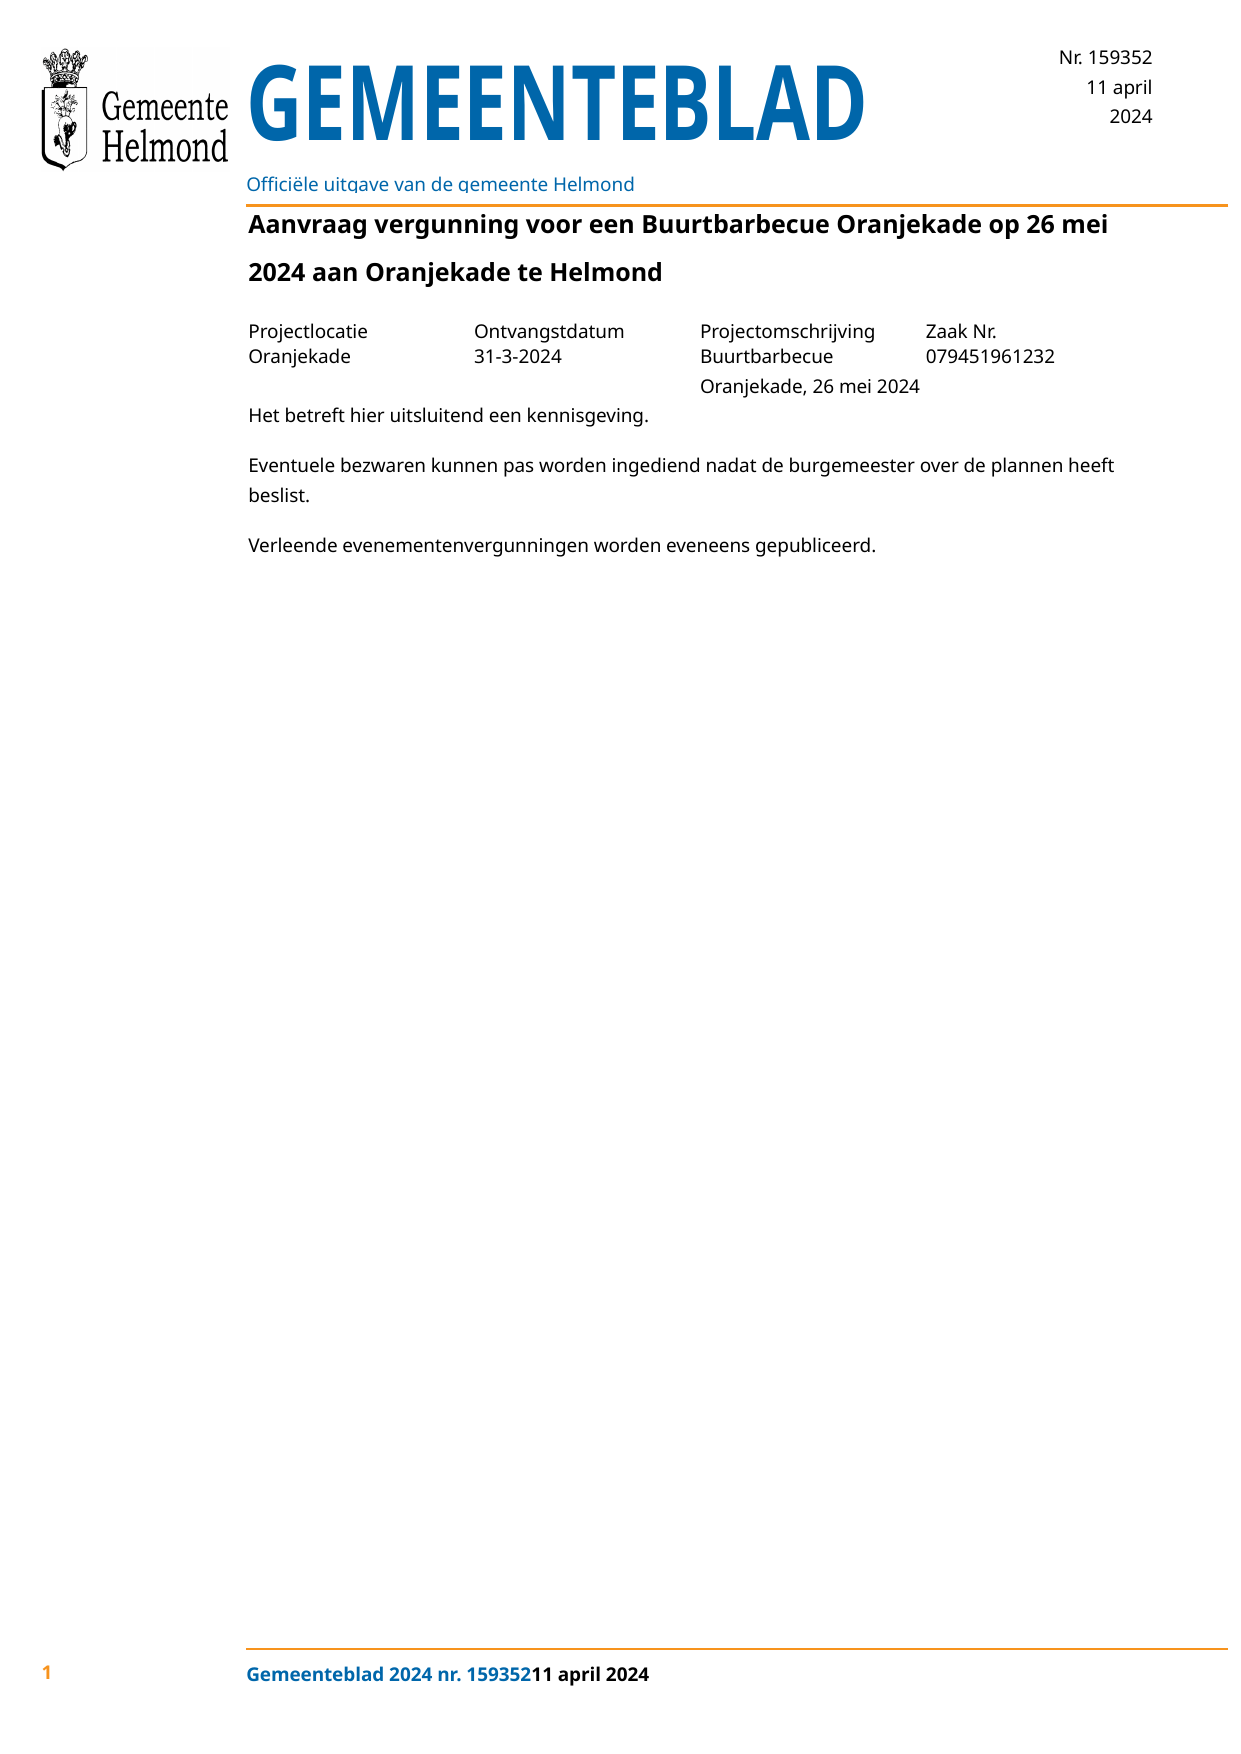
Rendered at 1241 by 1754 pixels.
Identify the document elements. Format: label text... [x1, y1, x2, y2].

table_header Projectomschrijving [700, 318, 926, 344]
table_cell 31-3-2024 [474, 344, 700, 399]
table_header Projectlocatie [248, 318, 474, 344]
text Het betreft hier uitsluitend een kennisgeving. [248, 402, 1152, 428]
table_header Ontvangstdatum [474, 318, 700, 344]
picture [41, 47, 231, 172]
table_header Zaak Nr. [926, 318, 1152, 344]
text Aanvraag vergunning voor een Buurtbarbecue Oranjekade op 26 mei 2024 aan Oranjekade te Helmond [248, 207, 1152, 288]
text Eventuele bezwaren kunnen pas worden ingediend nadat de burgemeester over de plannen heeft beslist. [248, 453, 1152, 508]
table_cell Buurtbarbecue Oranjekade, 26 mei 2024 [700, 344, 926, 399]
table_cell 079451961232 [926, 344, 1152, 399]
text Verleende evenementenvergunningen worden eveneens gepubliceerd. [248, 533, 1152, 558]
table_cell Oranjekade [248, 344, 474, 399]
